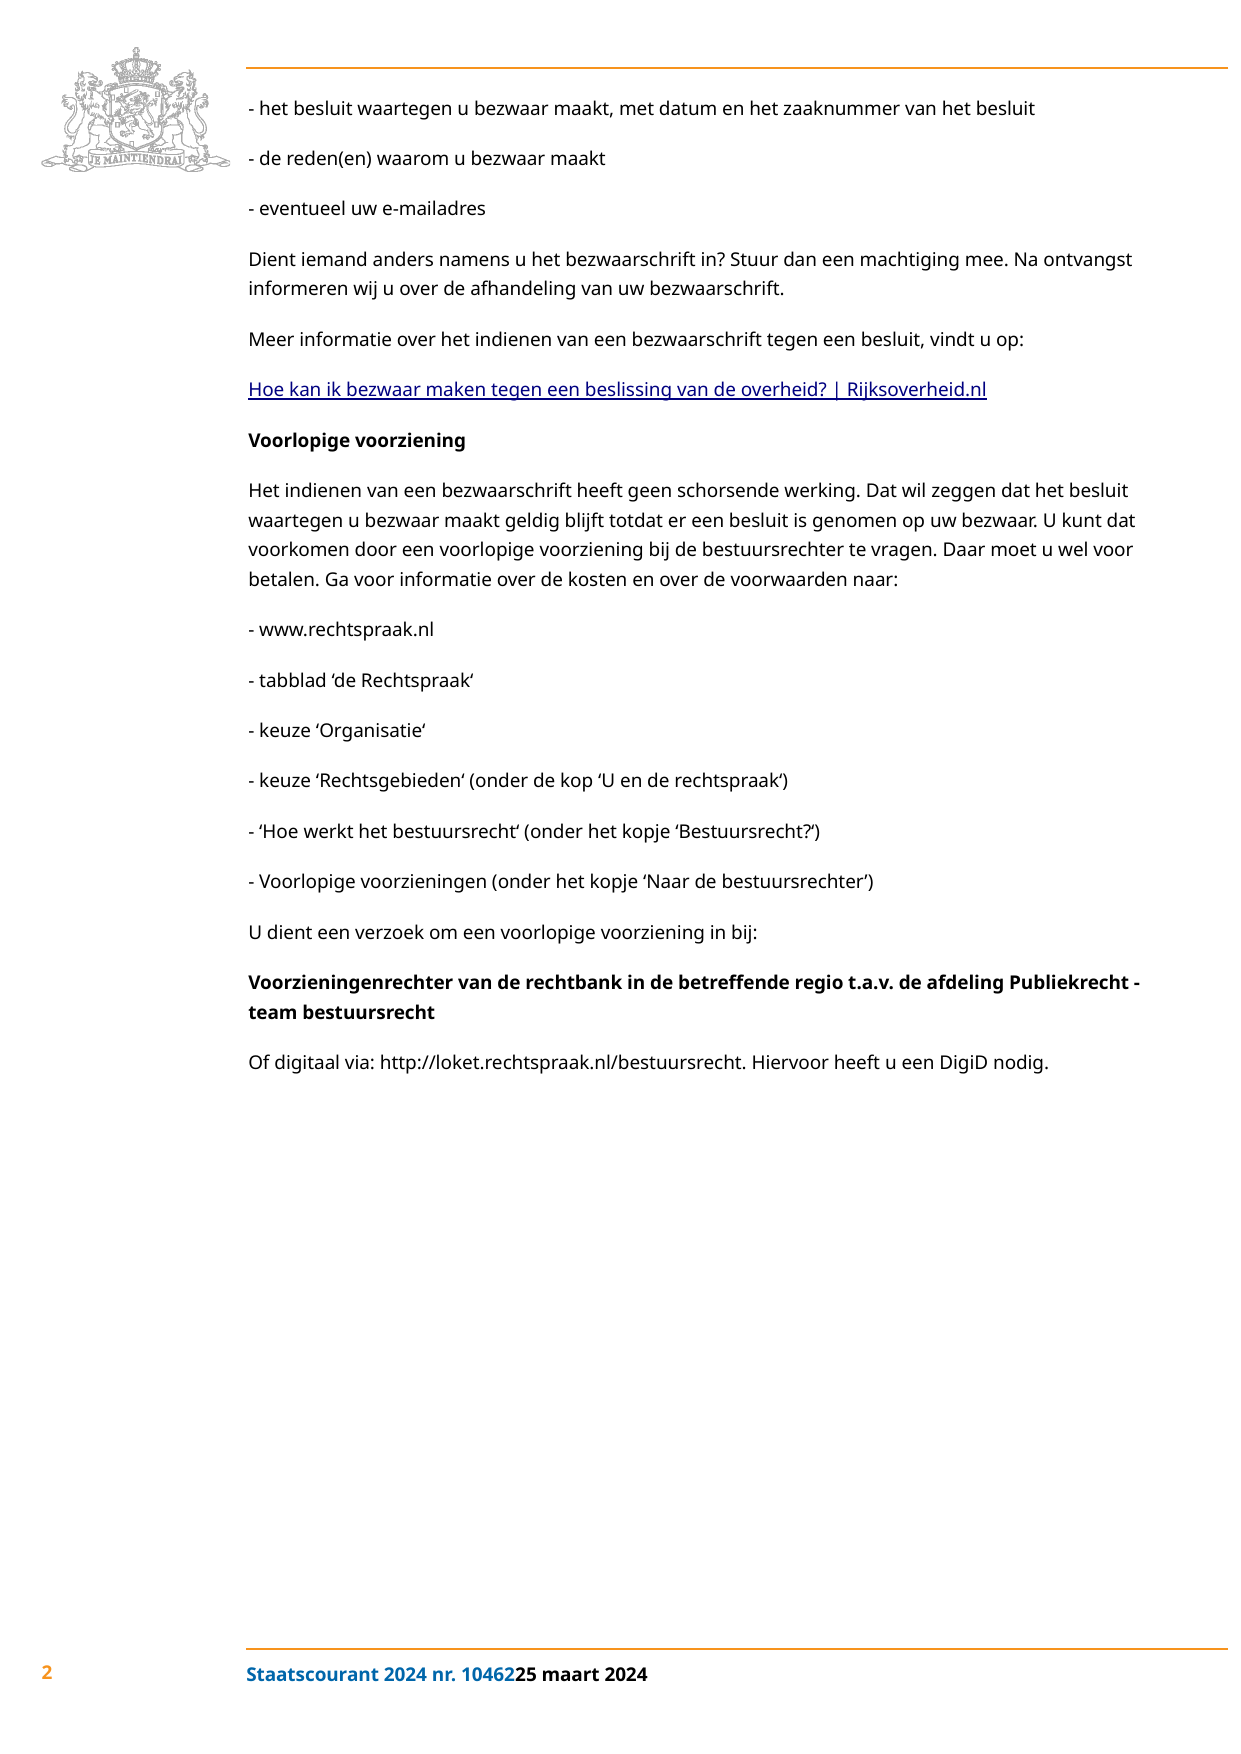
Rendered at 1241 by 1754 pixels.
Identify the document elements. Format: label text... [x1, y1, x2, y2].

text - Voorlopige voorzieningen (onder het kopje ‘Naar de bestuursrechter’) [248, 868, 1152, 894]
text - het besluit waartegen u bezwaar maakt, met datum en het zaaknummer van het besluit [248, 95, 1152, 121]
text - www.rechtspraak.nl [248, 616, 1152, 642]
text - keuze ‘Rechtsgebieden‘ (onder de kop ‘U en de rechtspraak‘) [248, 768, 1152, 793]
text - ‘Hoe werkt het bestuursrecht‘ (onder het kopje ‘Bestuursrecht?‘) [248, 818, 1152, 844]
text Hoe kan ik bezwaar maken tegen een beslissing van de overheid? | Rijksoverheid.nl [248, 376, 1152, 402]
text - de reden(en) waarom u bezwaar maakt [248, 145, 1152, 171]
text Dient iemand anders namens u het bezwaarschrift in? Stuur dan een machtiging mee. Na ontvangst informeren wij u over de afhandeling van uw bezwaarschrift. [248, 246, 1152, 301]
text Voorlopige voorziening [248, 427, 1152, 453]
text Het indienen van een bezwaarschrift heeft geen schorsende werking. Dat wil zeggen dat het besluit waartegen u bezwaar maakt geldig blijft totdat er een besluit is genomen op uw bezwaar. U kunt dat voorkomen door een voorlopige voorziening bij de bestuursrechter te vragen. Daar moet u wel voor betalen. Ga voor informatie over de kosten en over de voorwaarden naar: [248, 477, 1152, 592]
picture [41, 47, 231, 172]
text Of digitaal via: http://loket.rechtspraak.nl/bestuursrecht. Hiervoor heeft u een DigiD nodig. [248, 1049, 1152, 1075]
text - eventueel uw e-mailadres [248, 196, 1152, 221]
text - keuze ‘Organisatie‘ [248, 717, 1152, 743]
text - tabblad ‘de Rechtspraak‘ [248, 667, 1152, 693]
text U dient een verzoek om een voorlopige voorziening in bij: [248, 919, 1152, 945]
text Meer informatie over het indienen van een bezwaarschrift tegen een besluit, vindt u op: [248, 326, 1152, 352]
text Voorzieningenrechter van de rechtbank in de betreffende regio t.a.v. de afdeling Publiekrecht - team bestuursrecht [248, 969, 1152, 1025]
